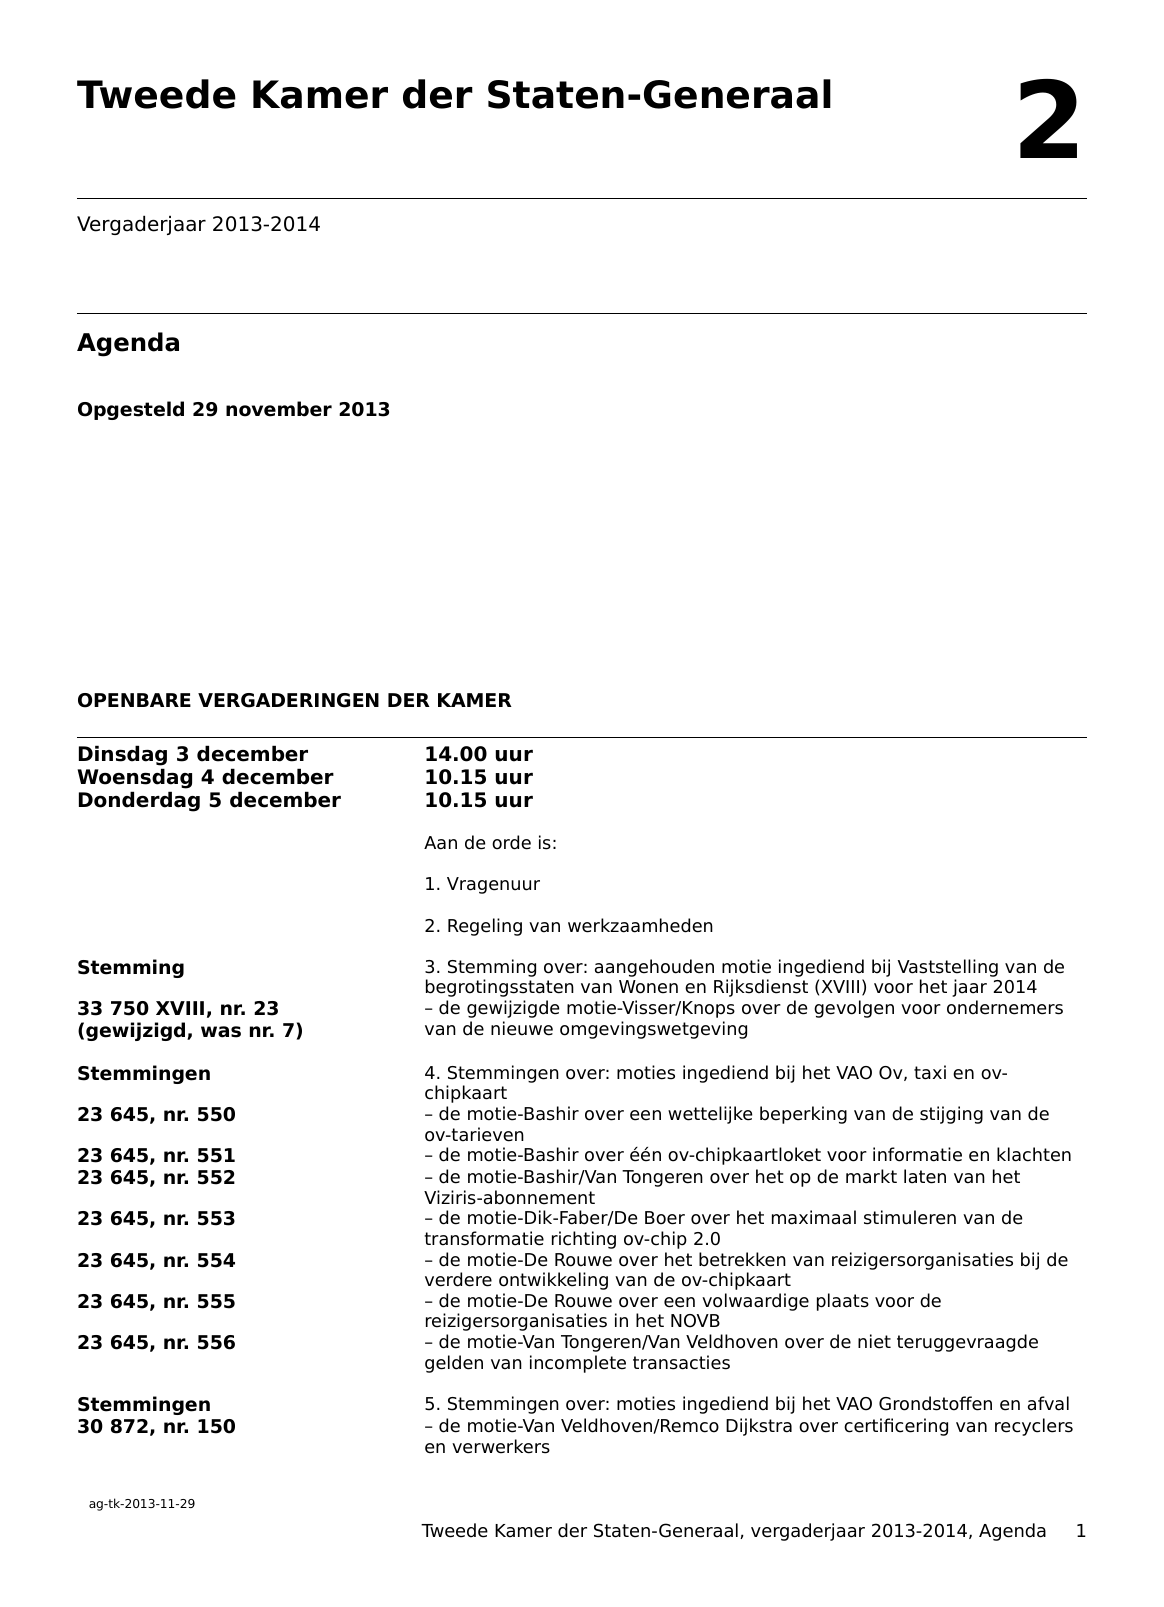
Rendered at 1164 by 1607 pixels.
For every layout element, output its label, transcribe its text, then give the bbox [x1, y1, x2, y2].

table_cell Stemming [77, 957, 401, 998]
table_cell Stemmingen [77, 1394, 401, 1416]
table_cell [418, 1042, 1087, 1063]
table_cell [401, 1373, 418, 1394]
table_cell [401, 1416, 418, 1457]
table_cell [418, 854, 1087, 874]
table_cell 23 645, nr. 555 [77, 1291, 401, 1332]
table_cell [401, 895, 418, 916]
table_cell – de motie-Van Veldhoven/Remco Dijkstra over certificering van recyclers en verwerkers [418, 1416, 1087, 1457]
table_cell [401, 766, 418, 789]
table_cell 23 645, nr. 550 [77, 1104, 401, 1145]
table_cell 1. Vragenuur [418, 874, 1087, 895]
table_cell [77, 874, 401, 895]
table_cell [77, 1042, 401, 1063]
table_cell Aan de orde is: [418, 833, 1087, 854]
table_cell [77, 854, 401, 874]
table_cell [401, 998, 418, 1042]
table_cell – de motie-Bashir/Van Tongeren over het op de markt laten van het Viziris-abonnement [418, 1167, 1087, 1208]
table_cell 10.15 uur [418, 766, 1087, 789]
table_cell [401, 1104, 418, 1145]
table_cell [77, 813, 401, 833]
table_cell [401, 874, 418, 895]
table_cell Vergaderjaar 2013-2014 [77, 199, 1087, 313]
table_cell 23 645, nr. 552 [77, 1167, 401, 1208]
table_cell – de motie-Van Tongeren/Van Veldhoven over de niet teruggevraagde gelden van incomplete transacties [418, 1332, 1087, 1373]
table_cell [401, 916, 418, 936]
text ag-tk-2013-11-29 [88, 1497, 323, 1511]
table_cell [401, 1208, 418, 1249]
table_cell 5. Stemmingen over: moties ingediend bij het VAO Grondstoffen en afval [418, 1394, 1087, 1416]
table_cell Agenda [77, 314, 422, 357]
table_cell – de motie-Bashir over een wettelijke beperking van de stijging van de ov-tarieven [418, 1104, 1087, 1145]
table_cell Woensdag 4 december [77, 766, 401, 789]
table_cell [401, 1063, 418, 1104]
text Opgesteld 29 november 2013 [77, 399, 1087, 421]
table_cell [77, 916, 401, 936]
table_header 2 [886, 59, 1087, 198]
table_cell 4. Stemmingen over: moties ingediend bij het VAO Ov, taxi en ov-chipkaart [418, 1063, 1087, 1104]
table_cell 30 872, nr. 150 [77, 1416, 401, 1457]
table_cell 23 645, nr. 551 [77, 1145, 401, 1167]
table_cell – de gewijzigde motie-Visser/Knops over de gevolgen voor ondernemers van de nieuwe omgevingswetgeving [418, 998, 1087, 1042]
table_cell [77, 895, 401, 916]
table_cell 2. Regeling van werkzaamheden [418, 916, 1087, 936]
table_header [401, 738, 418, 766]
table_cell [418, 936, 1087, 957]
table_cell [401, 1167, 418, 1208]
table_cell [401, 936, 418, 957]
table_cell [422, 314, 1087, 357]
table_cell [401, 1291, 418, 1332]
table_cell Stemmingen [77, 1063, 401, 1104]
table_cell Donderdag 5 december [77, 789, 401, 812]
table_cell [418, 895, 1087, 916]
table_header 14.00 uur [418, 738, 1087, 766]
table_cell 23 645, nr. 554 [77, 1250, 401, 1291]
table_cell [401, 813, 418, 833]
subtitle OPENBARE VERGADERINGEN DER KAMER [77, 690, 1087, 712]
table_cell 23 645, nr. 556 [77, 1332, 401, 1373]
table_cell [77, 833, 401, 854]
table_cell 3. Stemming over: aangehouden motie ingediend bij Vaststelling van de begrotingsstaten van Wonen en Rijksdienst (XVIII) voor het jaar 2014 [418, 957, 1087, 998]
table_cell – de motie-De Rouwe over een volwaardige plaats voor de reizigersorganisaties in het NOVB [418, 1291, 1087, 1332]
table_cell [401, 1394, 418, 1416]
table_cell – de motie-De Rouwe over het betrekken van reizigersorganisaties bij de verdere ontwikkeling van de ov-chipkaart [418, 1250, 1087, 1291]
table_cell [401, 957, 418, 998]
table_header Dinsdag 3 december [77, 738, 401, 766]
table_cell [401, 854, 418, 874]
table_cell [401, 1332, 418, 1373]
table_cell – de motie-Dik-Faber/De Boer over het maximaal stimuleren van de transformatie richting ov-chip 2.0 [418, 1208, 1087, 1249]
table_header Tweede Kamer der Staten-Generaal [77, 59, 886, 198]
table_cell 10.15 uur [418, 789, 1087, 812]
table_cell [77, 936, 401, 957]
table_cell [418, 1373, 1087, 1394]
table_cell 23 645, nr. 553 [77, 1208, 401, 1249]
table_cell [77, 1373, 401, 1394]
table_cell [401, 1042, 418, 1063]
table_cell [418, 813, 1087, 833]
table_cell [401, 1145, 418, 1167]
table_cell [401, 789, 418, 812]
table_cell [401, 833, 418, 854]
table_cell 33 750 XVIII, nr. 23 (gewijzigd, was nr. 7) [77, 998, 401, 1042]
table_cell – de motie-Bashir over één ov-chipkaartloket voor informatie en klachten [418, 1145, 1087, 1167]
table_cell [401, 1250, 418, 1291]
